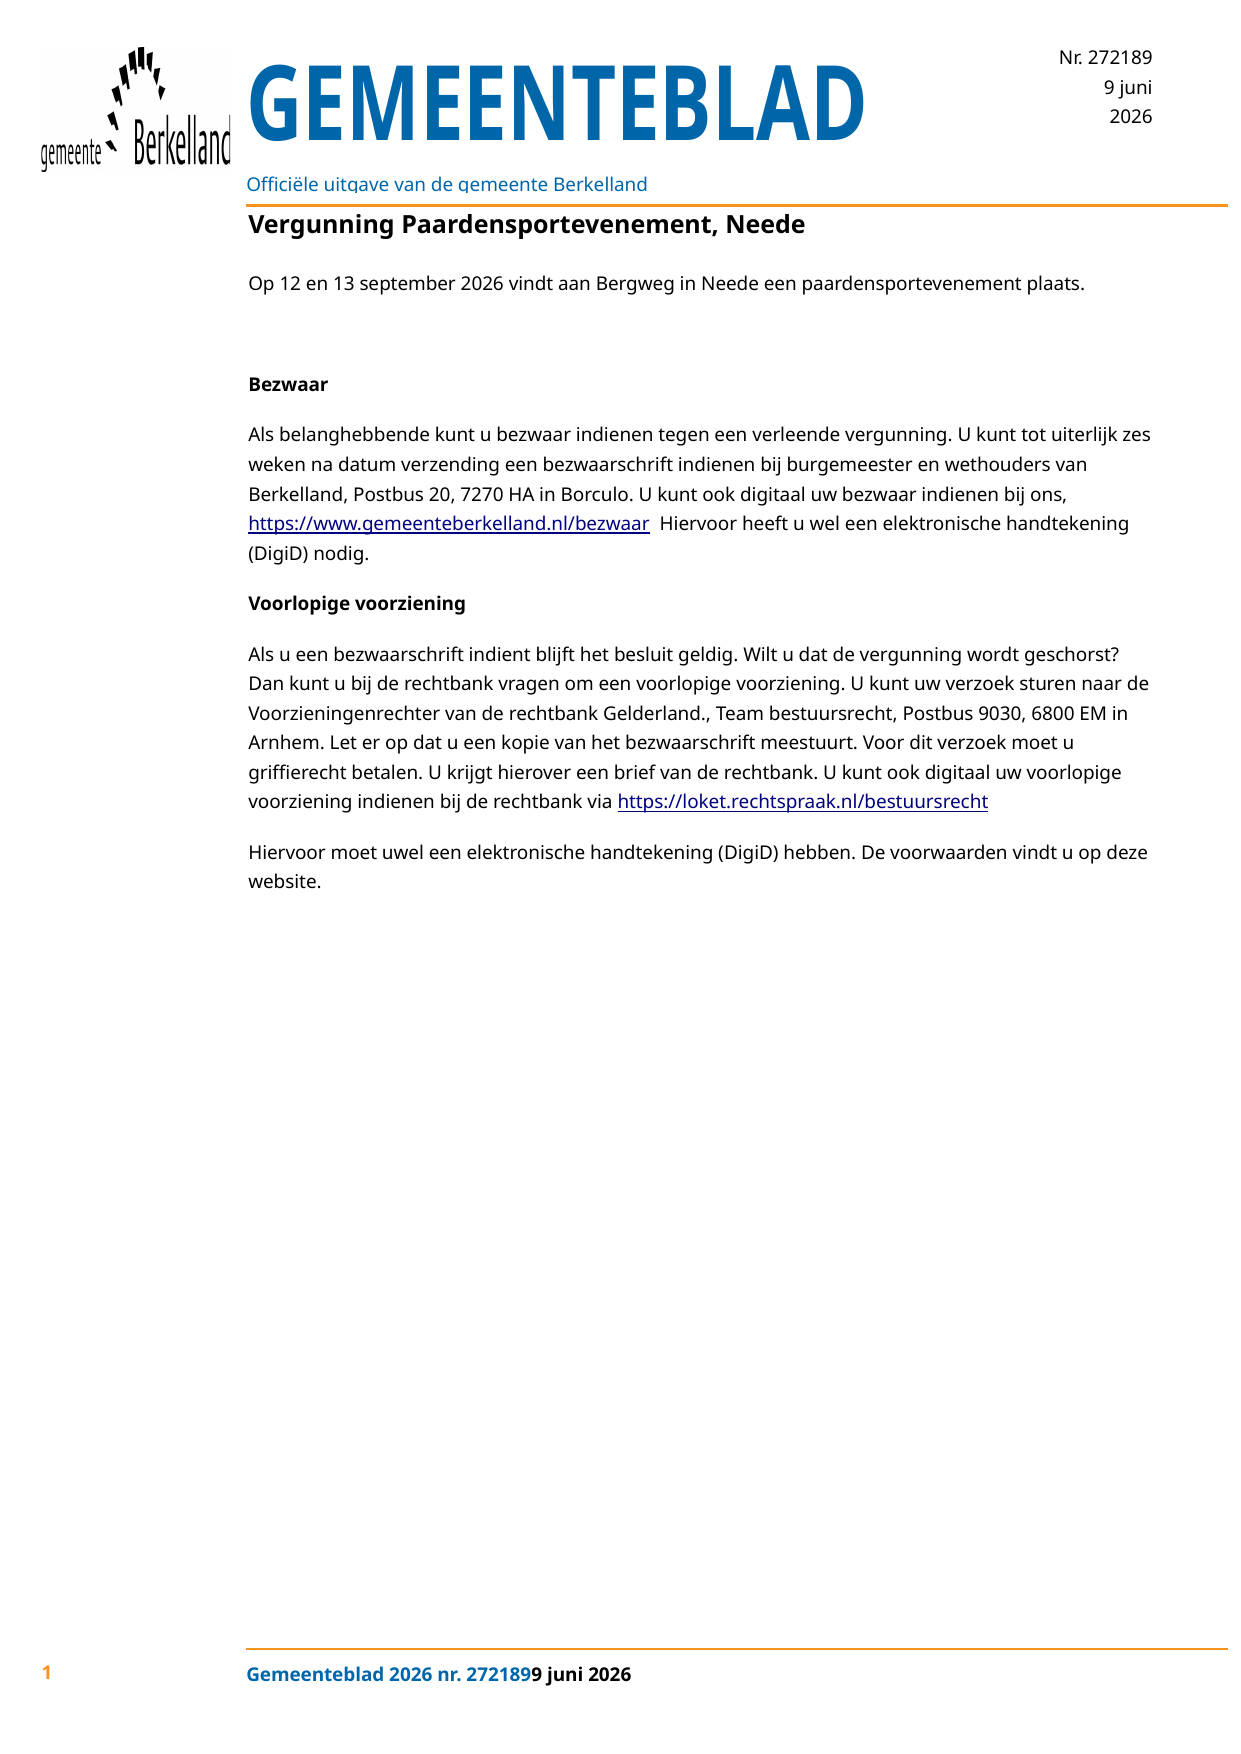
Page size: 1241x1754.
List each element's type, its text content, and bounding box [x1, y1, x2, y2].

text Als u een bezwaarschrift indient blijft het besluit geldig. Wilt u dat de vergunning wordt geschorst? Dan kunt u bij de rechtbank vragen om een voorlopige voorziening. U kunt uw verzoek sturen naar de Voorzieningenrechter van de rechtbank Gelderland., Team bestuursrecht, Postbus 9030, 6800 EM in Arnhem. Let er op dat u een kopie van het bezwaarschrift meestuurt. Voor dit verzoek moet u griffierecht betalen. U krijgt hierover een brief van de rechtbank. U kunt ook digitaal uw voorlopige voorziening indienen bij de rechtbank via https://loket.rechtspraak.nl/bestuursrecht [248, 641, 1152, 814]
text Hiervoor moet uwel een elektronische handtekening (DigiD) hebben. De voorwaarden vindt u op deze website. [248, 839, 1152, 894]
text Vergunning Paardensportevenement, Neede [248, 207, 1152, 241]
text Bezwaar [248, 371, 1152, 397]
text Voorlopige voorziening [248, 590, 1152, 616]
text Op 12 en 13 september 2026 vindt aan Bergweg in Neede een paardensportevenement plaats. [248, 270, 1152, 296]
picture [41, 47, 231, 172]
text Als belanghebbende kunt u bezwaar indienen tegen een verleende vergunning. U kunt tot uiterlijk zes weken na datum verzending een bezwaarschrift indienen bij burgemeester en wethouders van Berkelland, Postbus 20, 7270 HA in Borculo. U kunt ook digitaal uw bezwaar indienen bij ons, https://www.gemeenteberkelland.nl/bezwaar Hiervoor heeft u wel een elektronische handtekening (DigiD) nodig. [248, 422, 1152, 566]
